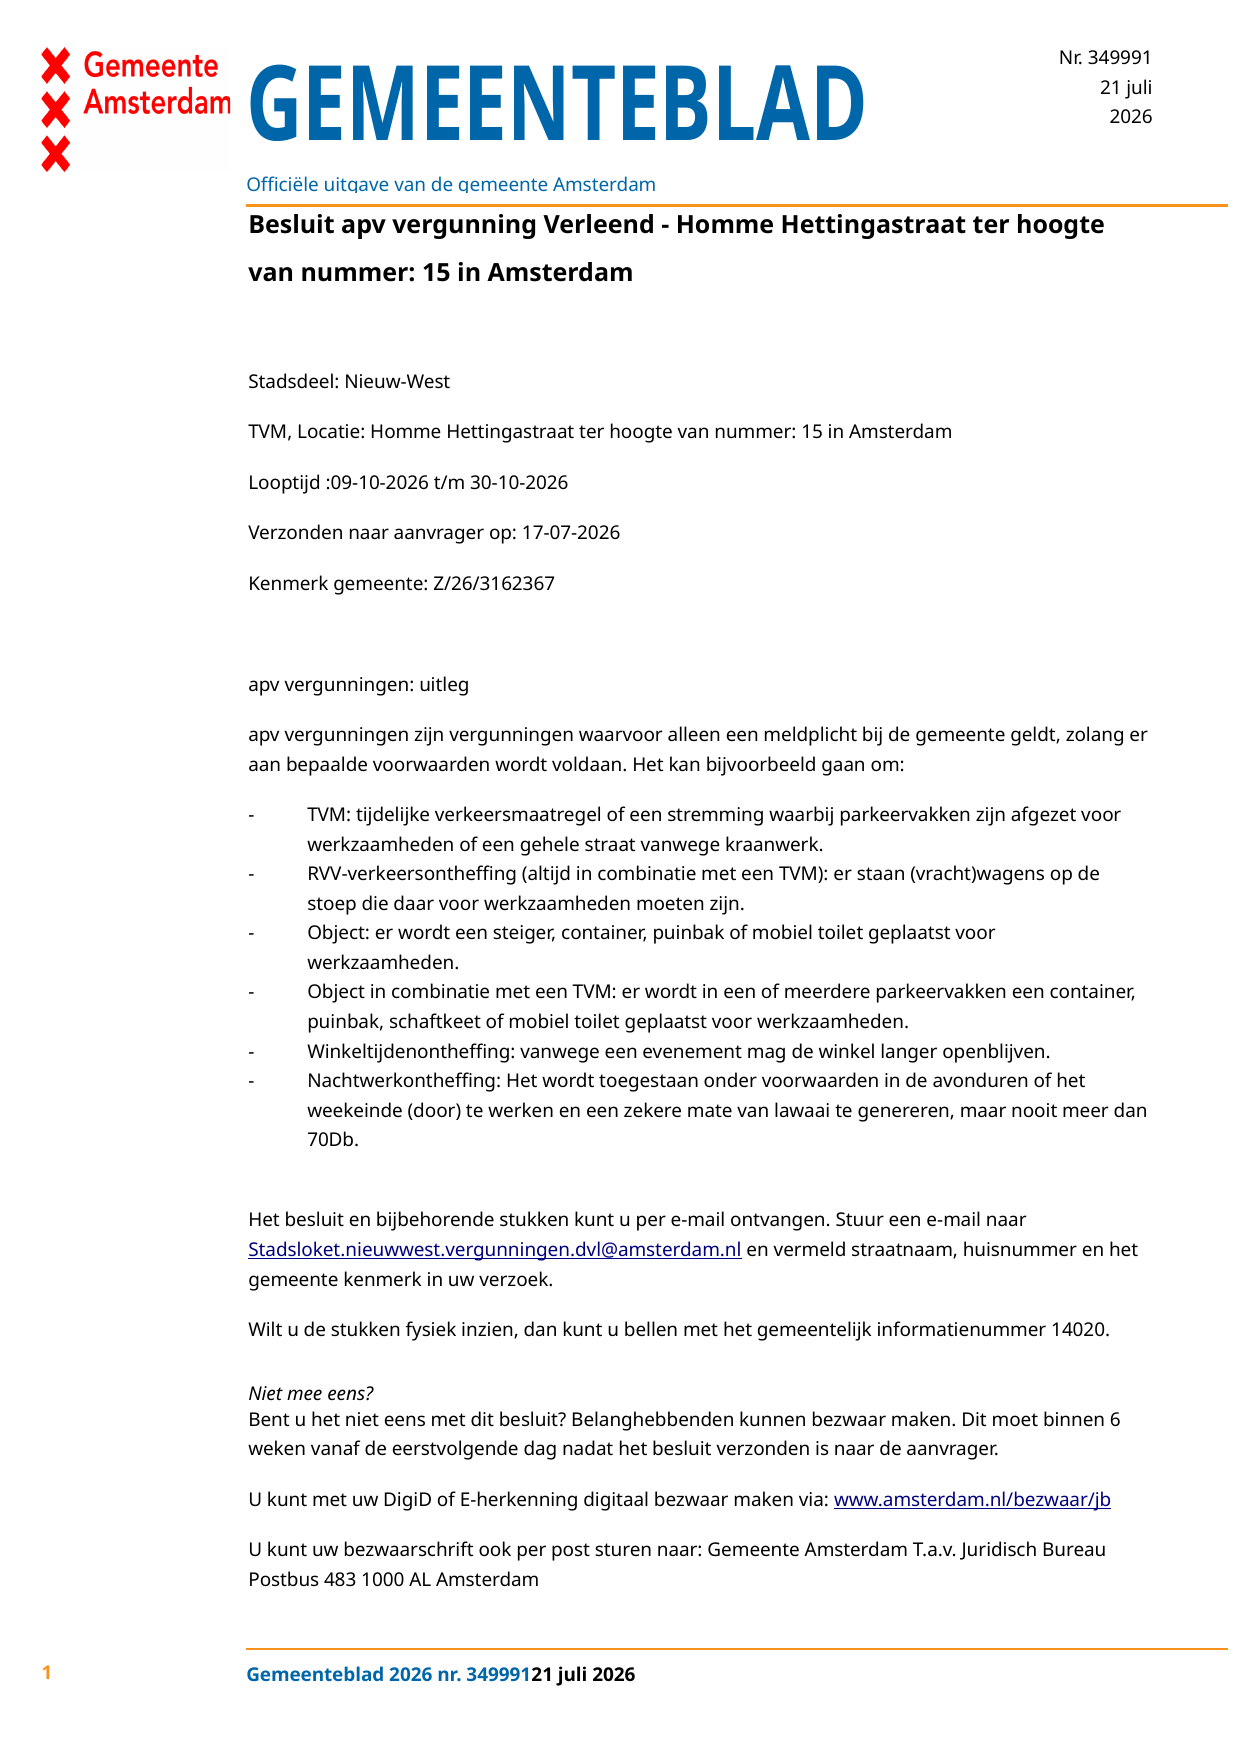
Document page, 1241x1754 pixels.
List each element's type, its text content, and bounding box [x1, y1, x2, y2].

text TVM, Locatie: Homme Hettingastraat ter hoogte van nummer: 15 in Amsterdam [248, 419, 1152, 444]
text U kunt met uw DigiD of E-herkenning digitaal bezwaar maken via: www.amsterdam.nl/bezwaar/jb [248, 1486, 1152, 1512]
text U kunt uw bezwaarschrift ook per post sturen naar: Gemeente Amsterdam T.a.v. Juridisch Bureau Postbus 483 1000 AL Amsterdam [248, 1536, 1152, 1592]
list Nachtwerkontheffing: Het wordt toegestaan onder voorwaarden in de avonduren of het weekeinde (door) te werken en een zekere mate van lawaai te genereren, maar nooit meer dan 70Db. [248, 1067, 1152, 1152]
list Object in combinatie met een TVM: er wordt in een of meerdere parkeervakken een container, puinbak, schaftkeet of mobiel toilet geplaatst voor werkzaamheden. [248, 979, 1152, 1034]
list TVM: tijdelijke verkeersmaatregel of een stremming waarbij parkeervakken zijn afgezet voor werkzaamheden of een gehele straat vanwege kraanwerk. [248, 801, 1152, 857]
picture [41, 47, 231, 172]
text apv vergunningen: uitleg [248, 671, 1152, 697]
text Besluit apv vergunning Verleend - Homme Hettingastraat ter hoogte van nummer: 15 in Amsterdam [248, 207, 1152, 288]
list RVV-verkeersontheffing (altijd in combinatie met een TVM): er staan (vracht)wagens op de stoep die daar voor werkzaamheden moeten zijn. [248, 860, 1152, 916]
list Object: er wordt een steiger, container, puinbak of mobiel toilet geplaatst voor werkzaamheden. [248, 919, 1152, 975]
text Looptijd :09-10-2026 t/m 30-10-2026 [248, 469, 1152, 495]
list Winkeltijdenontheffing: vanwege een evenement mag de winkel langer openblijven. [248, 1038, 1152, 1064]
text Bent u het niet eens met dit besluit? Belanghebbenden kunnen bezwaar maken. Dit moet binnen 6 weken vanaf de eerstvolgende dag nadat het besluit verzonden is naar de aanvrager. [248, 1406, 1152, 1461]
text Niet mee eens? [248, 1380, 1152, 1406]
text Wilt u de stukken fysiek inzien, dan kunt u bellen met het gemeentelijk informatienummer 14020. [248, 1316, 1152, 1342]
text Kenmerk gemeente: Z/26/3162367 [248, 570, 1152, 596]
text Verzonden naar aanvrager op: 17-07-2026 [248, 519, 1152, 545]
text apv vergunningen zijn vergunningen waarvoor alleen een meldplicht bij de gemeente geldt, zolang er aan bepaalde voorwaarden wordt voldaan. Het kan bijvoorbeeld gaan om: [248, 721, 1152, 777]
text Stadsdeel: Nieuw-West [248, 368, 1152, 394]
text Het besluit en bijbehorende stukken kunt u per e-mail ontvangen. Stuur een e-mail naar Stadsloket.nieuwwest.vergunningen.dvl@amsterdam.nl en vermeld straatnaam, huisnummer en het gemeente kenmerk in uw verzoek. [248, 1207, 1152, 1292]
